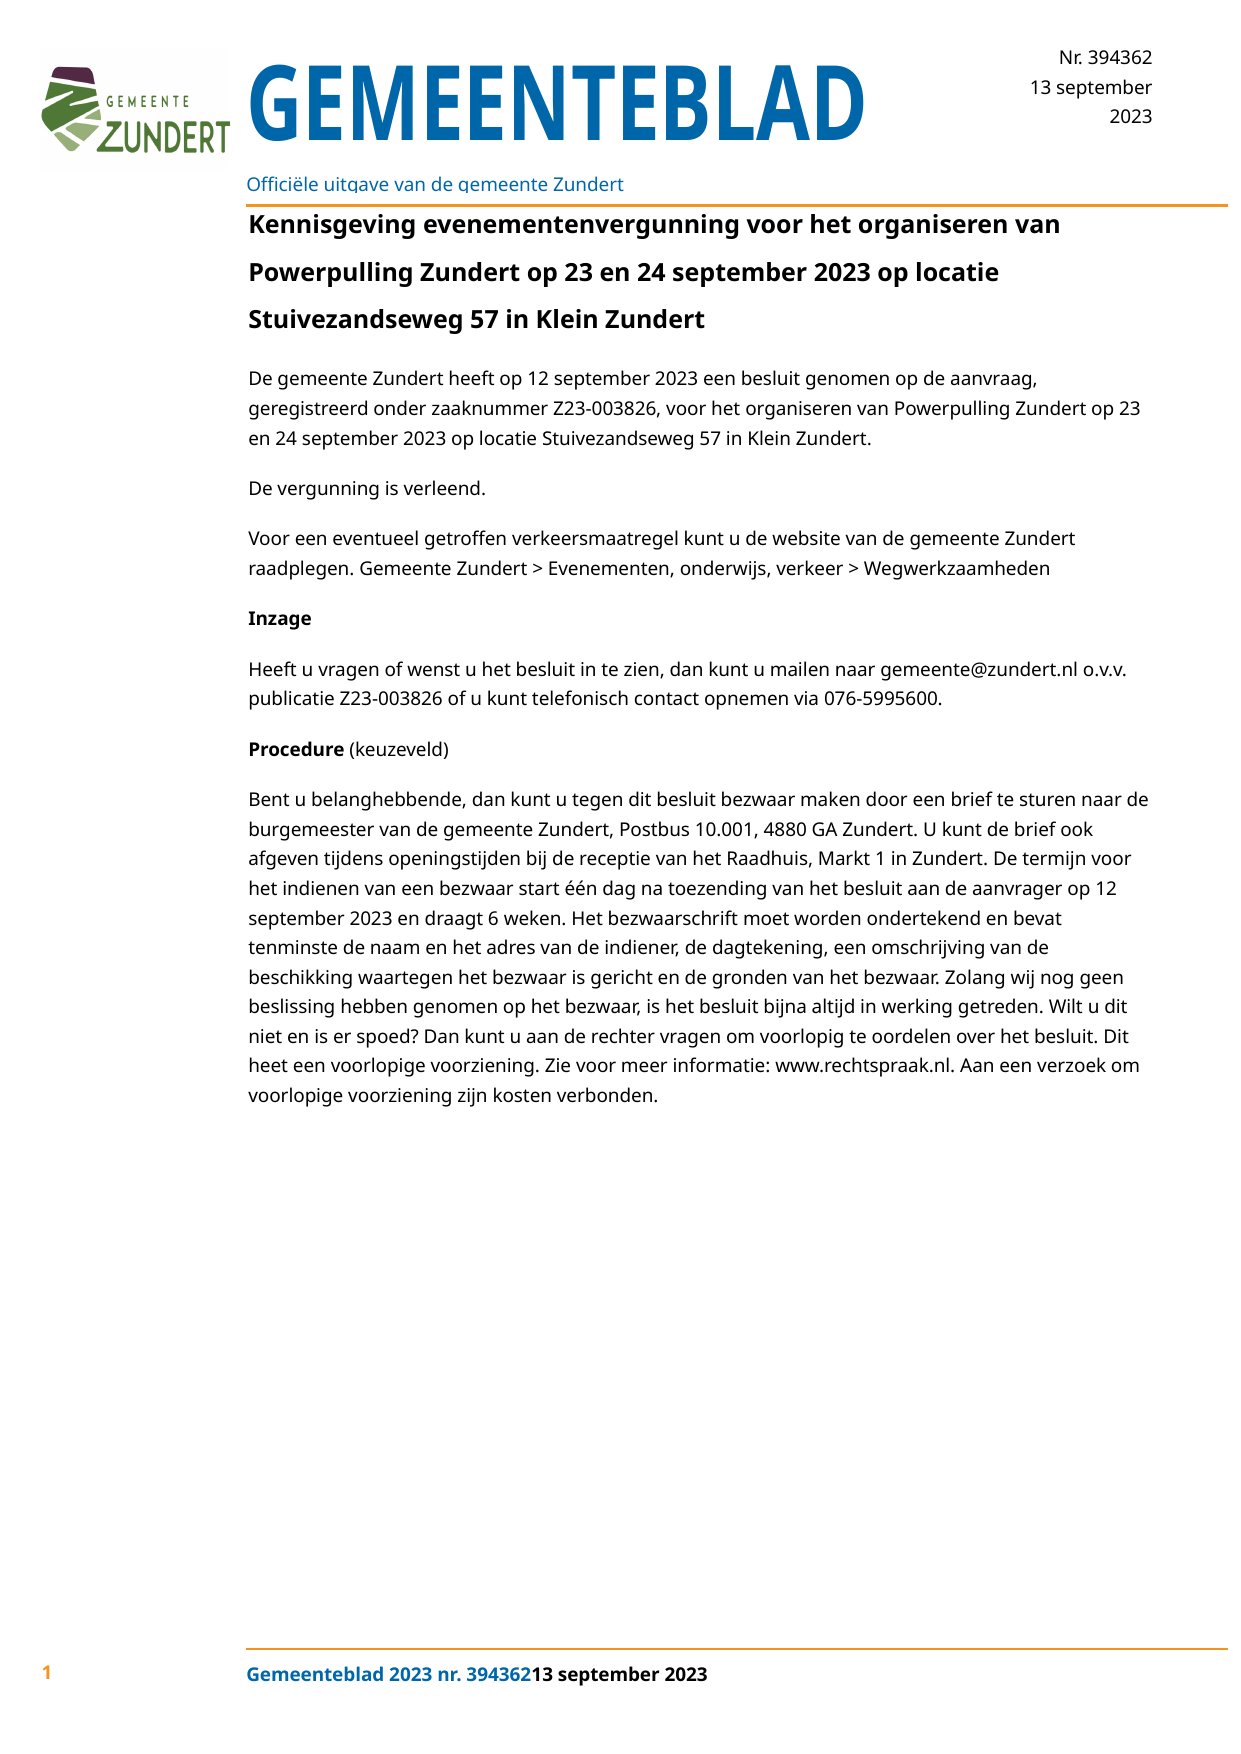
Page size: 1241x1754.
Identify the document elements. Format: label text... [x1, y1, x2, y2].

text Voor een eventueel getroffen verkeersmaatregel kunt u de website van de gemeente Zundert raadplegen. Gemeente Zundert > Evenementen, onderwijs, verkeer > Wegwerkzaamheden [248, 526, 1152, 581]
text De vergunning is verleend. [248, 475, 1152, 501]
text Inzage [248, 606, 1152, 631]
text Procedure (keuzeveld) [248, 736, 1152, 762]
picture [41, 47, 231, 172]
text Bent u belanghebbende, dan kunt u tegen dit besluit bezwaar maken door een brief te sturen naar de burgemeester van de gemeente Zundert, Postbus 10.001, 4880 GA Zundert. U kunt de brief ook afgeven tijdens openingstijden bij de receptie van het Raadhuis, Markt 1 in Zundert. De termijn voor het indienen van een bezwaar start één dag na toezending van het besluit aan de aanvrager op 12 september 2023 en draagt 6 weken. Het bezwaarschrift moet worden ondertekend en bevat tenminste de naam en het adres van de indiener, de dagtekening, een omschrijving van de beschikking waartegen het bezwaar is gericht en de gronden van het bezwaar. Zolang wij nog geen beslissing hebben genomen op het bezwaar, is het besluit bijna altijd in werking getreden. Wilt u dit niet en is er spoed? Dan kunt u aan de rechter vragen om voorlopig te oordelen over het besluit. Dit heet een voorlopige voorziening. Zie voor meer informatie: www.rechtspraak.nl. Aan een verzoek om voorlopige voorziening zijn kosten verbonden. [248, 786, 1152, 1108]
text De gemeente Zundert heeft op 12 september 2023 een besluit genomen op de aanvraag, geregistreerd onder zaaknummer Z23-003826, voor het organiseren van Powerpulling Zundert op 23 en 24 september 2023 op locatie Stuivezandseweg 57 in Klein Zundert. [248, 366, 1152, 450]
text Kennisgeving evenementenvergunning voor het organiseren van Powerpulling Zundert op 23 en 24 september 2023 op locatie Stuivezandseweg 57 in Klein Zundert [248, 207, 1152, 336]
text Heeft u vragen of wenst u het besluit in te zien, dan kunt u mailen naar gemeente@zundert.nl o.v.v. publicatie Z23-003826 of u kunt telefonisch contact opnemen via 076-5995600. [248, 656, 1152, 711]
